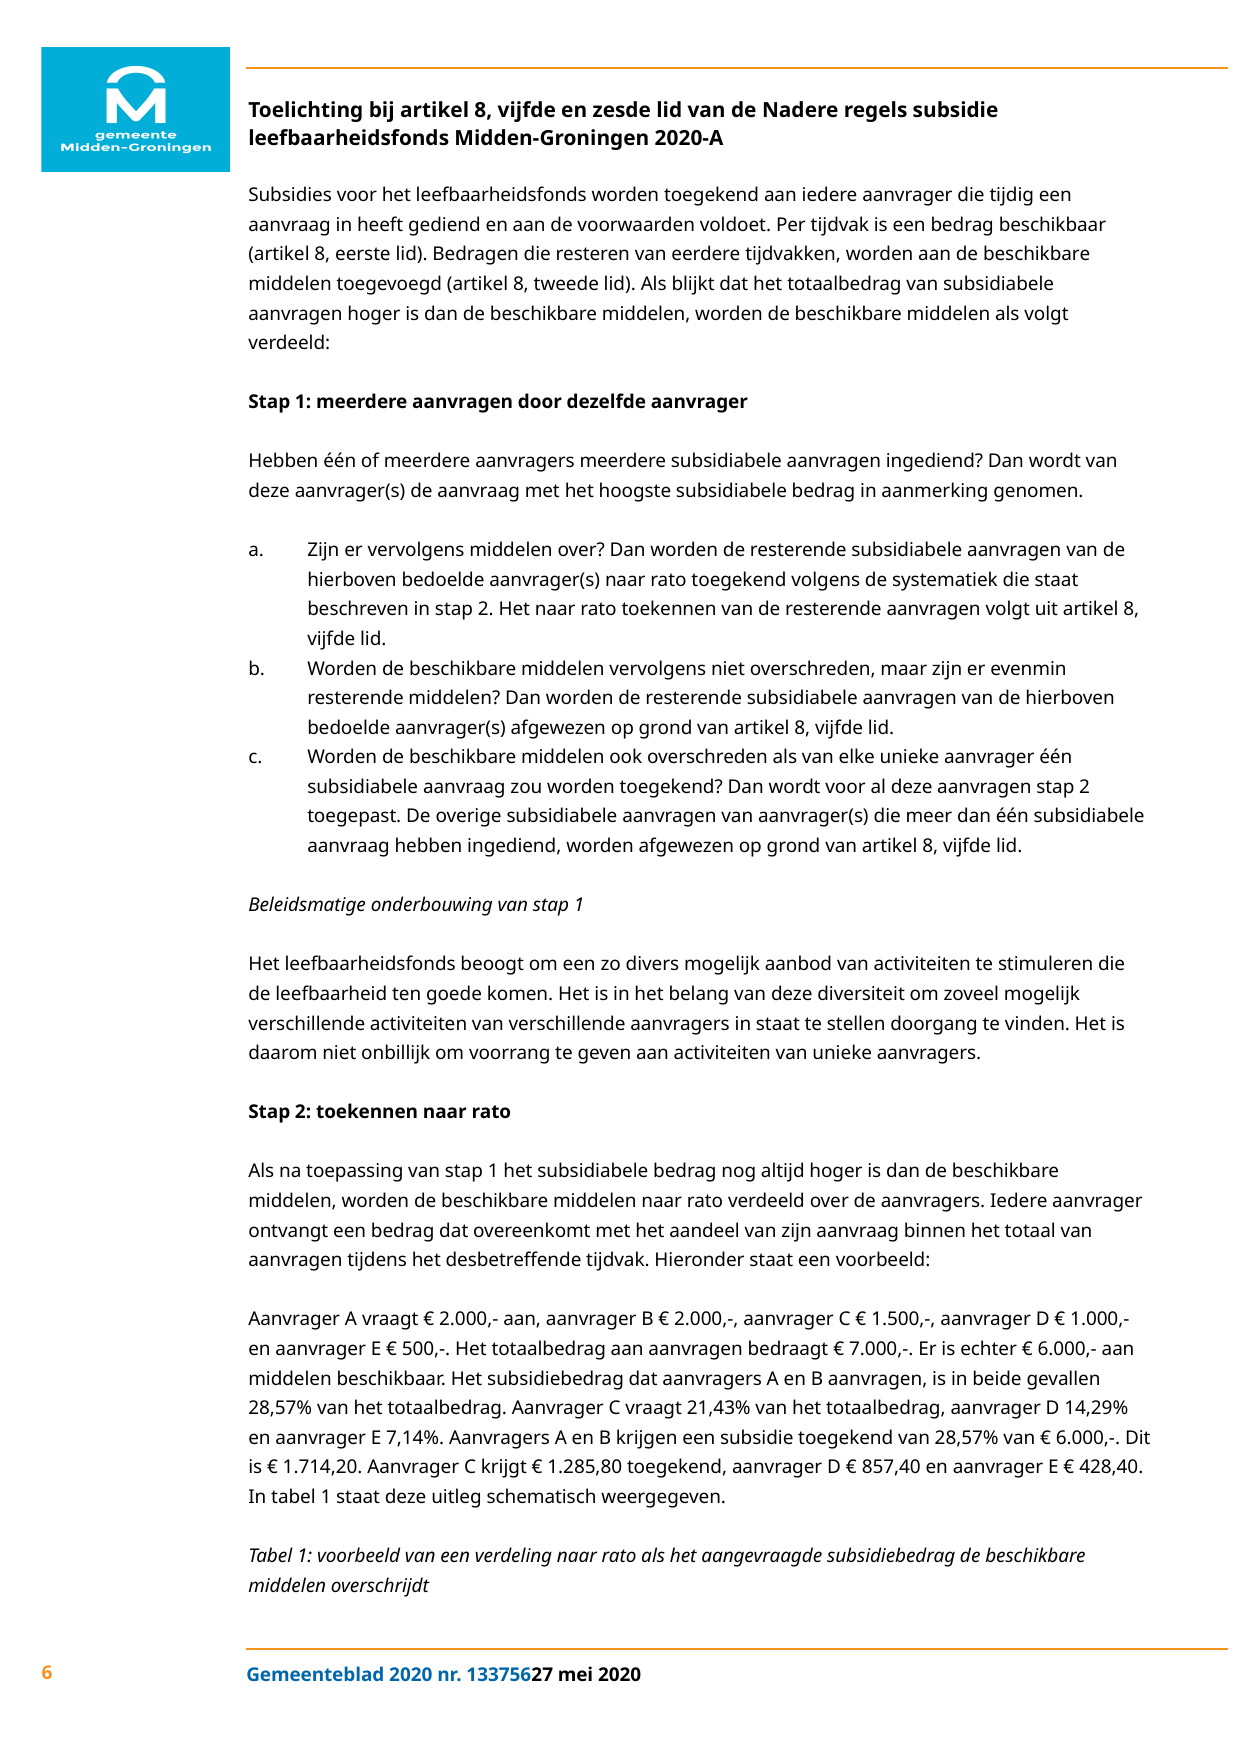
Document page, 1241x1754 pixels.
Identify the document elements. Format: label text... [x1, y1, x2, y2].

text Stap 2: toekennen naar rato [248, 1098, 1152, 1124]
text Aanvrager A vraagt € 2.000,- aan, aanvrager B € 2.000,-, aanvrager C € 1.500,-, aanvrager D € 1.000,- en aanvrager E € 500,-. Het totaalbedrag aan aanvragen bedraagt € 7.000,-. Er is echter € 6.000,- aan middelen beschikbaar. Het subsidiebedrag dat aanvragers A en B aanvragen, is in beide gevallen 28,57% van het totaalbedrag. Aanvrager C vraagt 21,43% van het totaalbedrag, aanvrager D 14,29% en aanvrager E 7,14%. Aanvragers A en B krijgen een subsidie toegekend van 28,57% van € 6.000,-. Dit is € 1.714,20. Aanvrager C krijgt € 1.285,80 toegekend, aanvrager D € 857,40 en aanvrager E € 428,40. In tabel 1 staat deze uitleg schematisch weergegeven. [248, 1306, 1152, 1509]
picture [184, 146, 190, 153]
text Stap 1: meerdere aanvragen door dezelfde aanvrager [248, 388, 1152, 414]
list Worden de beschikbare middelen vervolgens niet overschreden, maar zijn er evenmin resterende middelen? Dan worden de resterende subsidiabele aanvragen van de hierboven bedoelde aanvrager(s) afgewezen op grond van artikel 8, vijfde lid. [248, 655, 1152, 739]
text Het leefbaarheidsfonds beoogt om een zo divers mogelijk aanbod van activiteiten te stimuleren die de leefbaarheid ten goede komen. Het is in het belang van deze diversiteit om zoveel mogelijk verschillende activiteiten van verschillende aanvragers in staat te stellen doorgang te vinden. Het is daarom niet onbillijk om voorrang te geven aan activiteiten van unieke aanvragers. [248, 951, 1152, 1065]
list Worden de beschikbare middelen ook overschreden als van elke unieke aanvrager één subsidiabele aanvraag zou worden toegekend? Dan wordt voor al deze aanvragen stap 2 toegepast. De overige subsidiabele aanvragen van aanvrager(s) die meer dan één subsidiabele aanvraag hebben ingediend, worden afgewezen op grond van artikel 8, vijfde lid. [248, 743, 1152, 858]
picture [108, 66, 164, 82]
text Als na toepassing van stap 1 het subsidiabele bedrag nog altijd hoger is dan de beschikbare middelen, worden de beschikbare middelen naar rato verdeeld over de aanvragers. Iedere aanvrager ontvangt een bedrag dat overeenkomt met het aandeel van zijn aanvraag binnen het totaal van aanvragen tijdens het desbetreffende tijdvak. Hieronder staat een voorbeeld: [248, 1158, 1152, 1272]
text Hebben één of meerdere aanvragers meerdere subsidiabele aanvragen ingediend? Dan wordt van deze aanvrager(s) de aanvraag met het hoogste subsidiabele bedrag in aanmerking genomen. [248, 448, 1152, 503]
text Subsidies voor het leefbaarheidsfonds worden toegekend aan iedere aanvrager die tijdig een aanvraag in heeft gediend en aan de voorwaarden voldoet. Per tijdvak is een bedrag beschikbaar (artikel 8, eerste lid). Bedragen die resteren van eerdere tijdvakken, worden aan de beschikbare middelen toegevoegd (artikel 8, tweede lid). Als blijkt dat het totaalbedrag van subsidiabele aanvragen hoger is dan de beschikbare middelen, worden de beschikbare middelen als volgt verdeeld: [248, 181, 1152, 355]
picture [107, 89, 165, 122]
list Zijn er vervolgens middelen over? Dan worden de resterende subsidiabele aanvragen van de hierboven bedoelde aanvrager(s) naar rato toegekend volgens de systematiek die staat beschreven in stap 2. Het naar rato toekennen van de resterende aanvragen volgt uit artikel 8, vijfde lid. [248, 536, 1152, 651]
text Beleidsmatige onderbouwing van stap 1 [248, 891, 1152, 917]
text Toelichting bij artikel 8, vijfde en zesde lid van de Nadere regels subsidie leefbaarheidsfonds Midden-Groningen 2020-A [248, 95, 1152, 152]
text Tabel 1: voorbeeld van een verdeling naar rato als het aangevraagde subsidiebedrag de beschikbare middelen overschrijdt [248, 1542, 1152, 1597]
